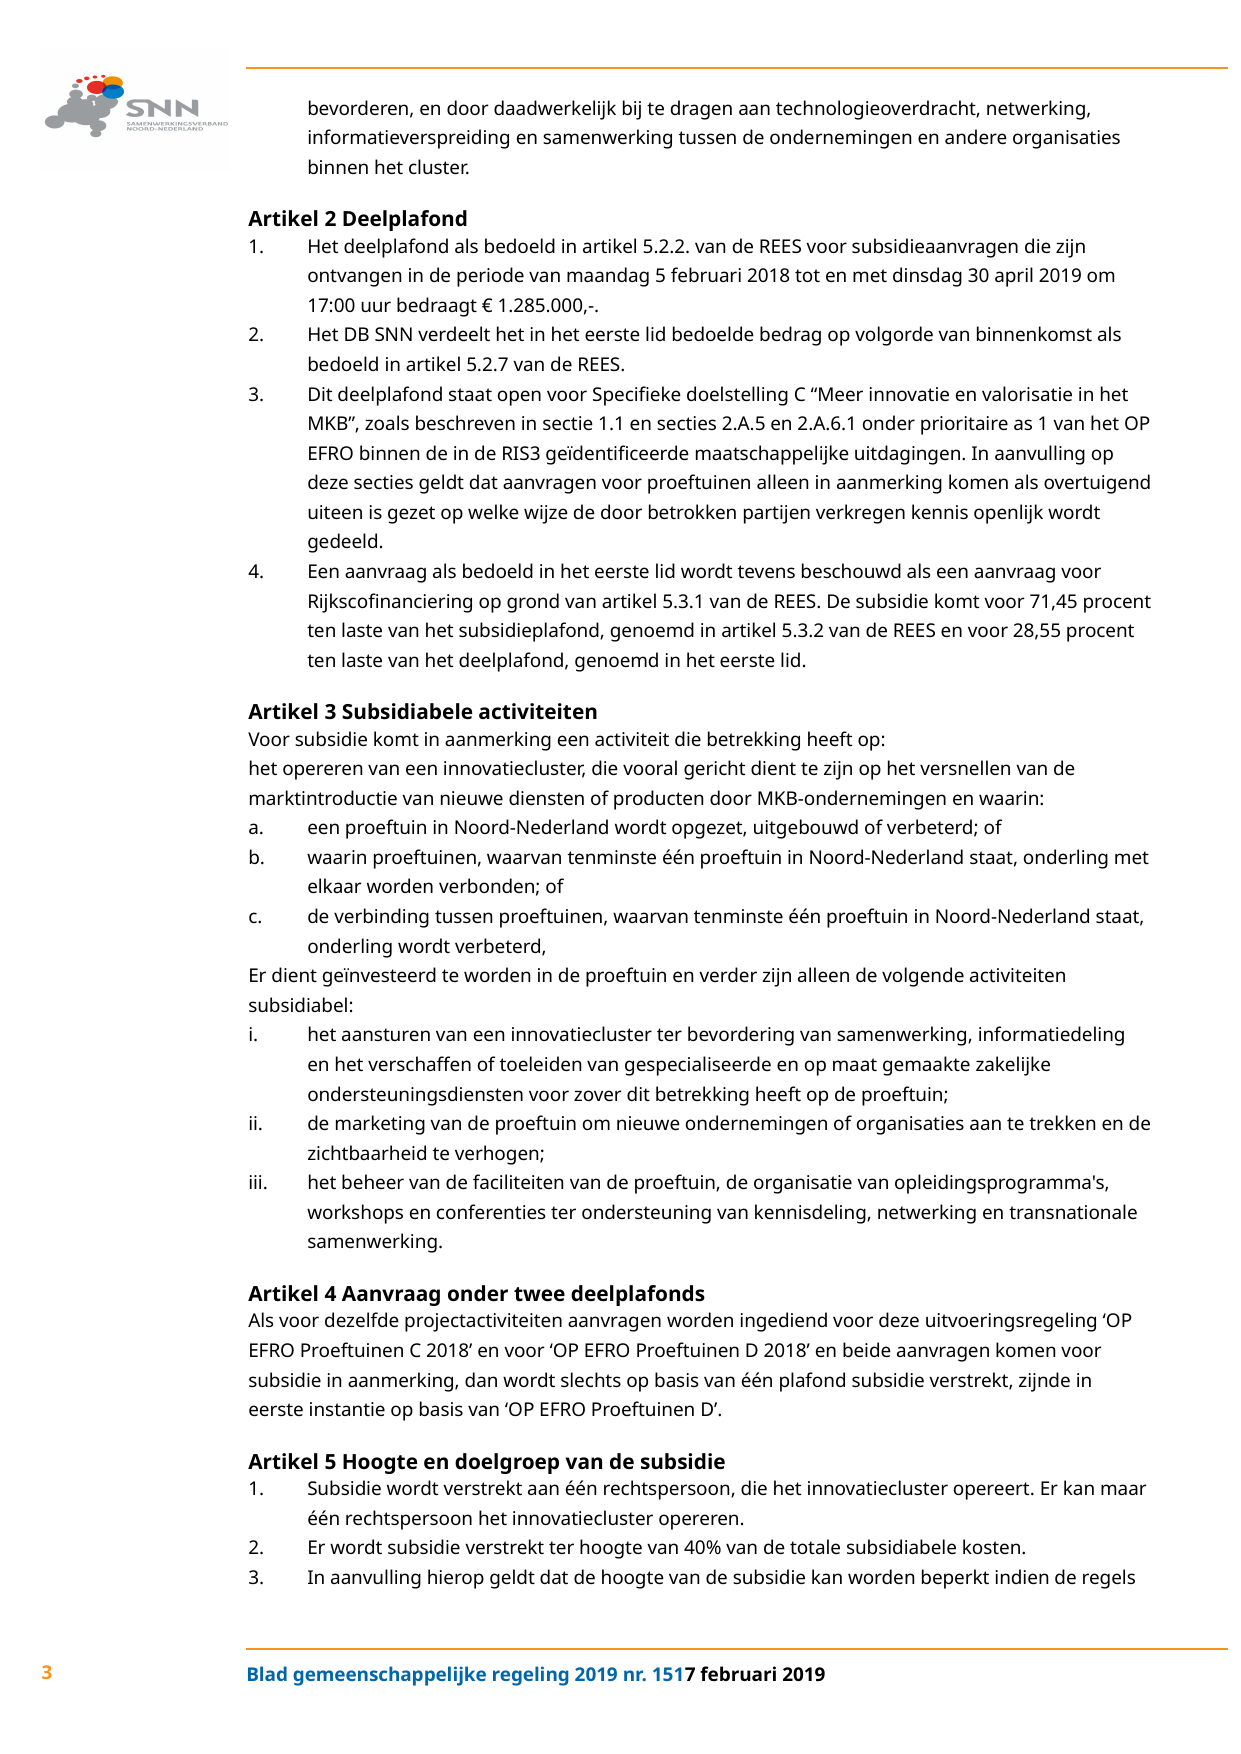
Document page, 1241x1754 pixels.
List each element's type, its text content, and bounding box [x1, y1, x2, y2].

text Artikel 2 Deelplafond [248, 204, 1152, 233]
picture [41, 47, 231, 172]
list Dit deelplafond staat open voor Specifieke doelstelling C “Meer innovatie en valorisatie in het MKB”, zoals beschreven in sectie 1.1 en secties 2.A.5 en 2.A.6.1 onder prioritaire as 1 van het OP EFRO binnen de in de RIS3 geïdentificeerde maatschappelijke uitdagingen. In aanvulling op deze secties geldt dat aanvragen voor proeftuinen alleen in aanmerking komen als overtuigend uiteen is gezet op welke wijze de door betrokken partijen verkregen kennis openlijk wordt gedeeld. [248, 381, 1152, 554]
list een proeftuin in Noord-Nederland wordt opgezet, uitgebouwd of verbeterd; of [248, 814, 1152, 840]
list Een aanvraag als bedoeld in het eerste lid wordt tevens beschouwd als een aanvraag voor Rijkscofinanciering op grond van artikel 5.3.1 van de REES. De subsidie komt voor 71,45 procent ten laste van het subsidieplafond, genoemd in artikel 5.3.2 van de REES en voor 28,55 procent ten laste van het deelplafond, genoemd in het eerste lid. [248, 558, 1152, 673]
list In aanvulling hierop geldt dat de hoogte van de subsidie kan worden beperkt indien de regels [248, 1564, 1152, 1590]
list Het DB SNN verdeelt het in het eerste lid bedoelde bedrag op volgorde van binnenkomst als bedoeld in artikel 5.2.7 van de REES. [248, 322, 1152, 377]
text Artikel 5 Hoogte en doelgroep van de subsidie [248, 1447, 1152, 1475]
text Artikel 3 Subsidiabele activiteiten [248, 697, 1152, 726]
list de verbinding tussen proeftuinen, waarvan tenminste één proeftuin in Noord-Nederland staat, onderling wordt verbeterd, [248, 903, 1152, 959]
text Voor subsidie komt in aanmerking een activiteit die betrekking heeft op: [248, 726, 1152, 752]
list waarin proeftuinen, waarvan tenminste één proeftuin in Noord-Nederland staat, onderling met elkaar worden verbonden; of [248, 844, 1152, 899]
list Er wordt subsidie verstrekt ter hoogte van 40% van de totale subsidiabele kosten. [248, 1534, 1152, 1560]
list Het deelplafond als bedoeld in artikel 5.2.2. van de REES voor subsidieaanvragen die zijn ontvangen in de periode van maandag 5 februari 2018 tot en met dinsdag 30 april 2019 om 17:00 uur bedraagt € 1.285.000,-. [248, 233, 1152, 318]
list de marketing van de proeftuin om nieuwe ondernemingen of organisaties aan te trekken en de zichtbaarheid te verhogen; [248, 1110, 1152, 1166]
text Er dient geïnvesteerd te worden in de proeftuin en verder zijn alleen de volgende activiteiten subsidiabel: [248, 962, 1152, 1018]
text het opereren van een innovatiecluster, die vooral gericht dient te zijn op het versnellen van de marktintroductie van nieuwe diensten of producten door MKB-ondernemingen en waarin: [248, 755, 1152, 811]
list Subsidie wordt verstrekt aan één rechtspersoon, die het innovatiecluster opereert. Er kan maar één rechtspersoon het innovatiecluster opereren. [248, 1475, 1152, 1531]
text Als voor dezelfde projectactiviteiten aanvragen worden ingediend voor deze uitvoeringsregeling ‘OP EFRO Proeftuinen C 2018’ en voor ‘OP EFRO Proeftuinen D 2018’ en beide aanvragen komen voor subsidie in aanmerking, dan wordt slechts op basis van één plafond subsidie verstrekt, zijnde in eerste instantie op basis van ‘OP EFRO Proeftuinen D’. [248, 1308, 1152, 1422]
text Artikel 4 Aanvraag onder twee deelplafonds [248, 1279, 1152, 1308]
list het aansturen van een innovatiecluster ter bevordering van samenwerking, informatiedeling en het verschaffen of toeleiden van gespecialiseerde en op maat gemaakte zakelijke ondersteuningsdiensten voor zover dit betrekking heeft op de proeftuin; [248, 1022, 1152, 1107]
list het beheer van de faciliteiten van de proeftuin, de organisatie van opleidingsprogramma's, workshops en conferenties ter ondersteuning van kennisdeling, netwerking en transnationale samenwerking. [248, 1169, 1152, 1254]
list bevorderen, en door daadwerkelijk bij te dragen aan technologieoverdracht, netwerking, informatieverspreiding en samenwerking tussen de ondernemingen en andere organisaties binnen het cluster. [248, 95, 1152, 180]
